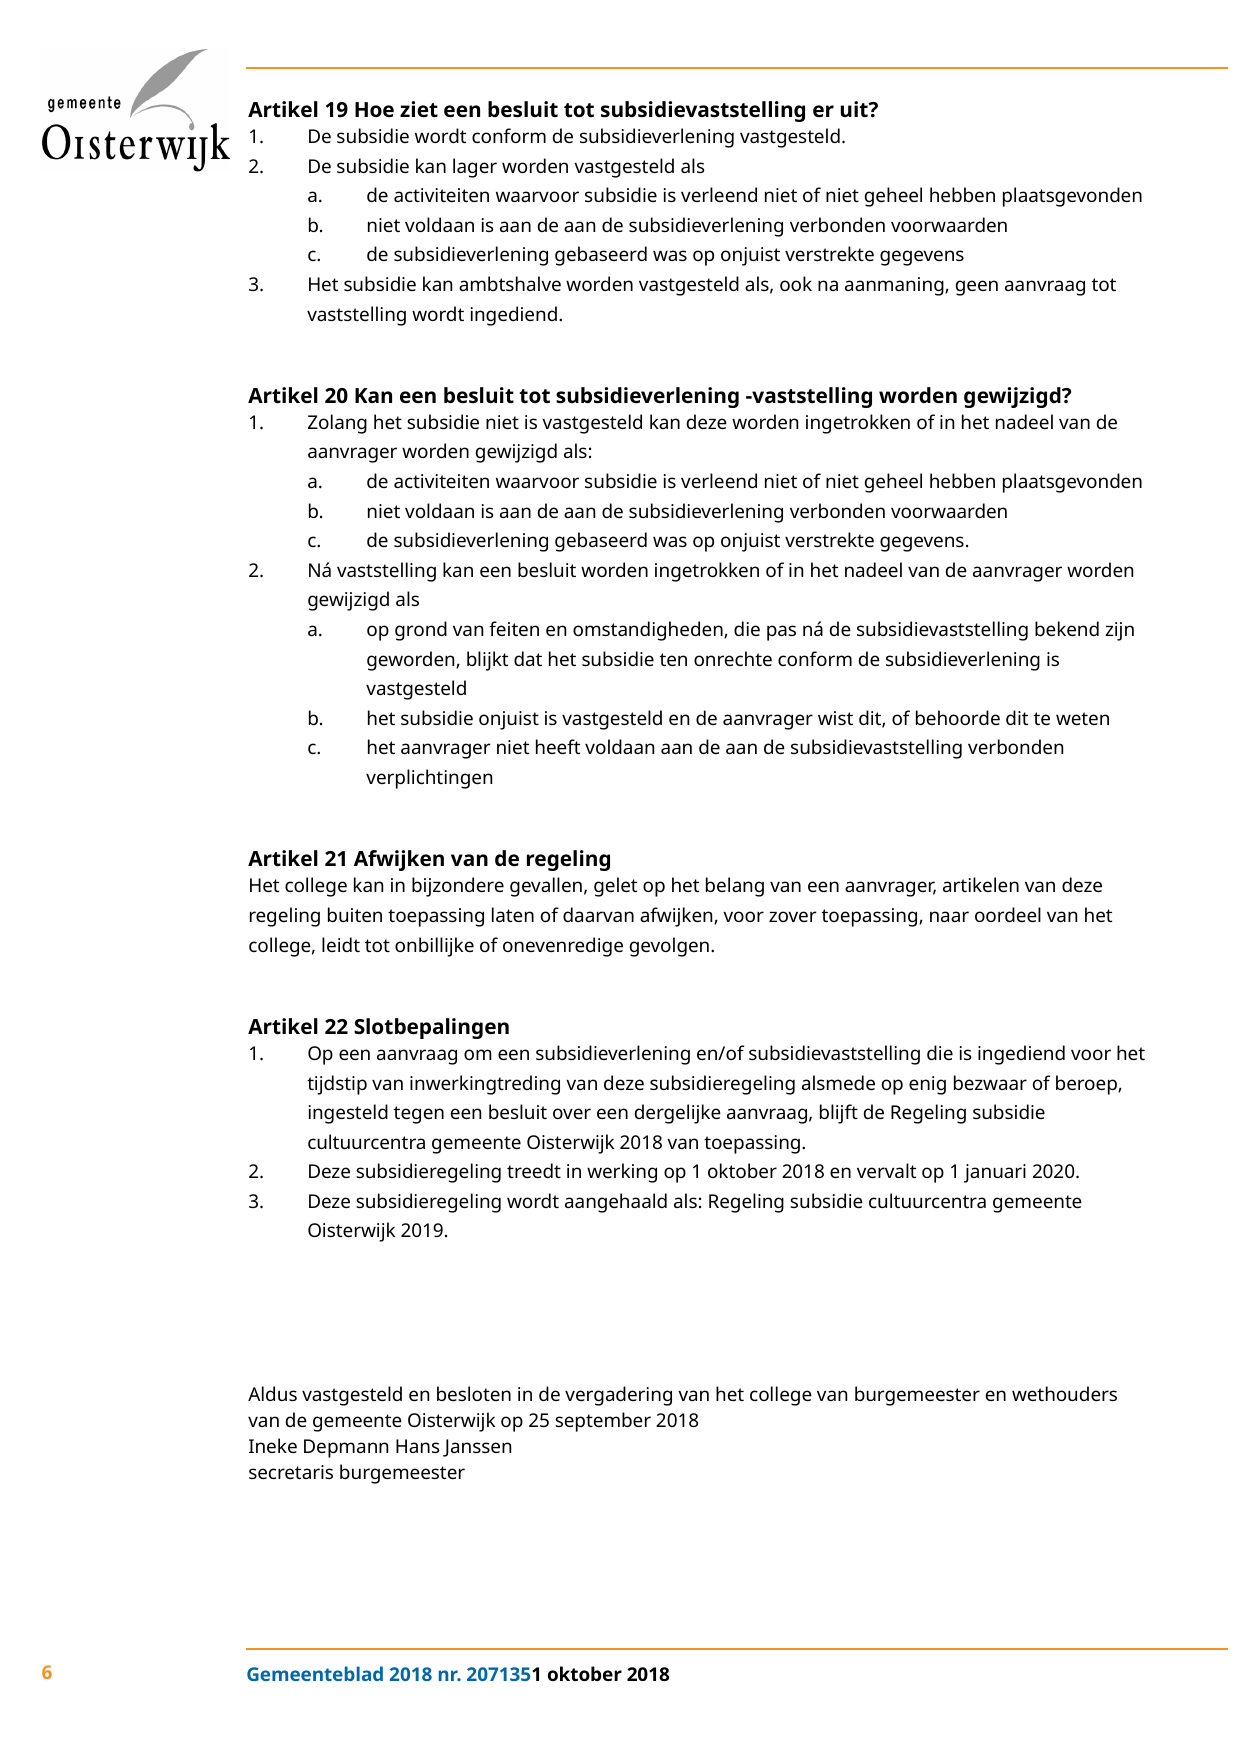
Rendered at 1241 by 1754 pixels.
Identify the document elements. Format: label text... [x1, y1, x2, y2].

text Ineke Depmann Hans Janssen [248, 1433, 1152, 1459]
list niet voldaan is aan de aan de subsidieverlening verbonden voorwaarden [307, 212, 1152, 238]
list de subsidieverlening gebaseerd was op onjuist verstrekte gegevens. [307, 527, 1152, 553]
text Artikel 22 Slotbepalingen [248, 1012, 1152, 1040]
list op grond van feiten en omstandigheden, die pas ná de subsidievaststelling bekend zijn geworden, blijkt dat het subsidie ten onrechte conform de subsidieverlening is vastgesteld [307, 616, 1152, 701]
list De subsidie kan lager worden vastgesteld als [248, 153, 1152, 178]
text secretaris burgemeester [248, 1459, 1152, 1484]
list De subsidie wordt conform de subsidieverlening vastgesteld. [248, 123, 1152, 149]
list Deze subsidieregeling treedt in werking op 1 oktober 2018 en vervalt op 1 januari 2020. [248, 1158, 1152, 1184]
list Ná vaststelling kan een besluit worden ingetrokken of in het nadeel van de aanvrager worden gewijzigd als [248, 557, 1152, 612]
list Het subsidie kan ambtshalve worden vastgesteld als, ook na aanmaning, geen aanvraag tot vaststelling wordt ingediend. [248, 271, 1152, 326]
text Artikel 19 Hoe ziet een besluit tot subsidievaststelling er uit? [248, 95, 1152, 123]
list Zolang het subsidie niet is vastgesteld kan deze worden ingetrokken of in het nadeel van de aanvrager worden gewijzigd als: [248, 409, 1152, 464]
list het aanvrager niet heeft voldaan aan de aan de subsidievaststelling verbonden verplichtingen [307, 734, 1152, 790]
list de activiteiten waarvoor subsidie is verleend niet of niet geheel hebben plaatsgevonden [307, 468, 1152, 494]
picture [41, 47, 231, 172]
list de activiteiten waarvoor subsidie is verleend niet of niet geheel hebben plaatsgevonden [307, 182, 1152, 208]
list het subsidie onjuist is vastgesteld en de aanvrager wist dit, of behoorde dit te weten [307, 705, 1152, 731]
text Het college kan in bijzondere gevallen, gelet op het belang van een aanvrager, artikelen van deze regeling buiten toepassing laten of daarvan afwijken, voor zover toepassing, naar oordeel van het college, leidt tot onbillijke of onevenredige gevolgen. [248, 873, 1152, 957]
text Aldus vastgesteld en besloten in de vergadering van het college van burgemeester en wethouders van de gemeente Oisterwijk op 25 september 2018 [248, 1382, 1152, 1433]
list Deze subsidieregeling wordt aangehaald als: Regeling subsidie cultuurcentra gemeente Oisterwijk 2019. [248, 1188, 1152, 1243]
text Artikel 21 Afwijken van de regeling [248, 844, 1152, 873]
list Op een aanvraag om een subsidieverlening en/of subsidievaststelling die is ingediend voor het tijdstip van inwerkingtreding van deze subsidieregeling alsmede op enig bezwaar of beroep, ingesteld tegen een besluit over een dergelijke aanvraag, blijft de Regeling subsidie cultuurcentra gemeente Oisterwijk 2018 van toepassing. [248, 1040, 1152, 1155]
list niet voldaan is aan de aan de subsidieverlening verbonden voorwaarden [307, 498, 1152, 524]
list de subsidieverlening gebaseerd was op onjuist verstrekte gegevens [307, 242, 1152, 267]
text Artikel 20 Kan een besluit tot subsidieverlening -vaststelling worden gewijzigd? [248, 381, 1152, 409]
